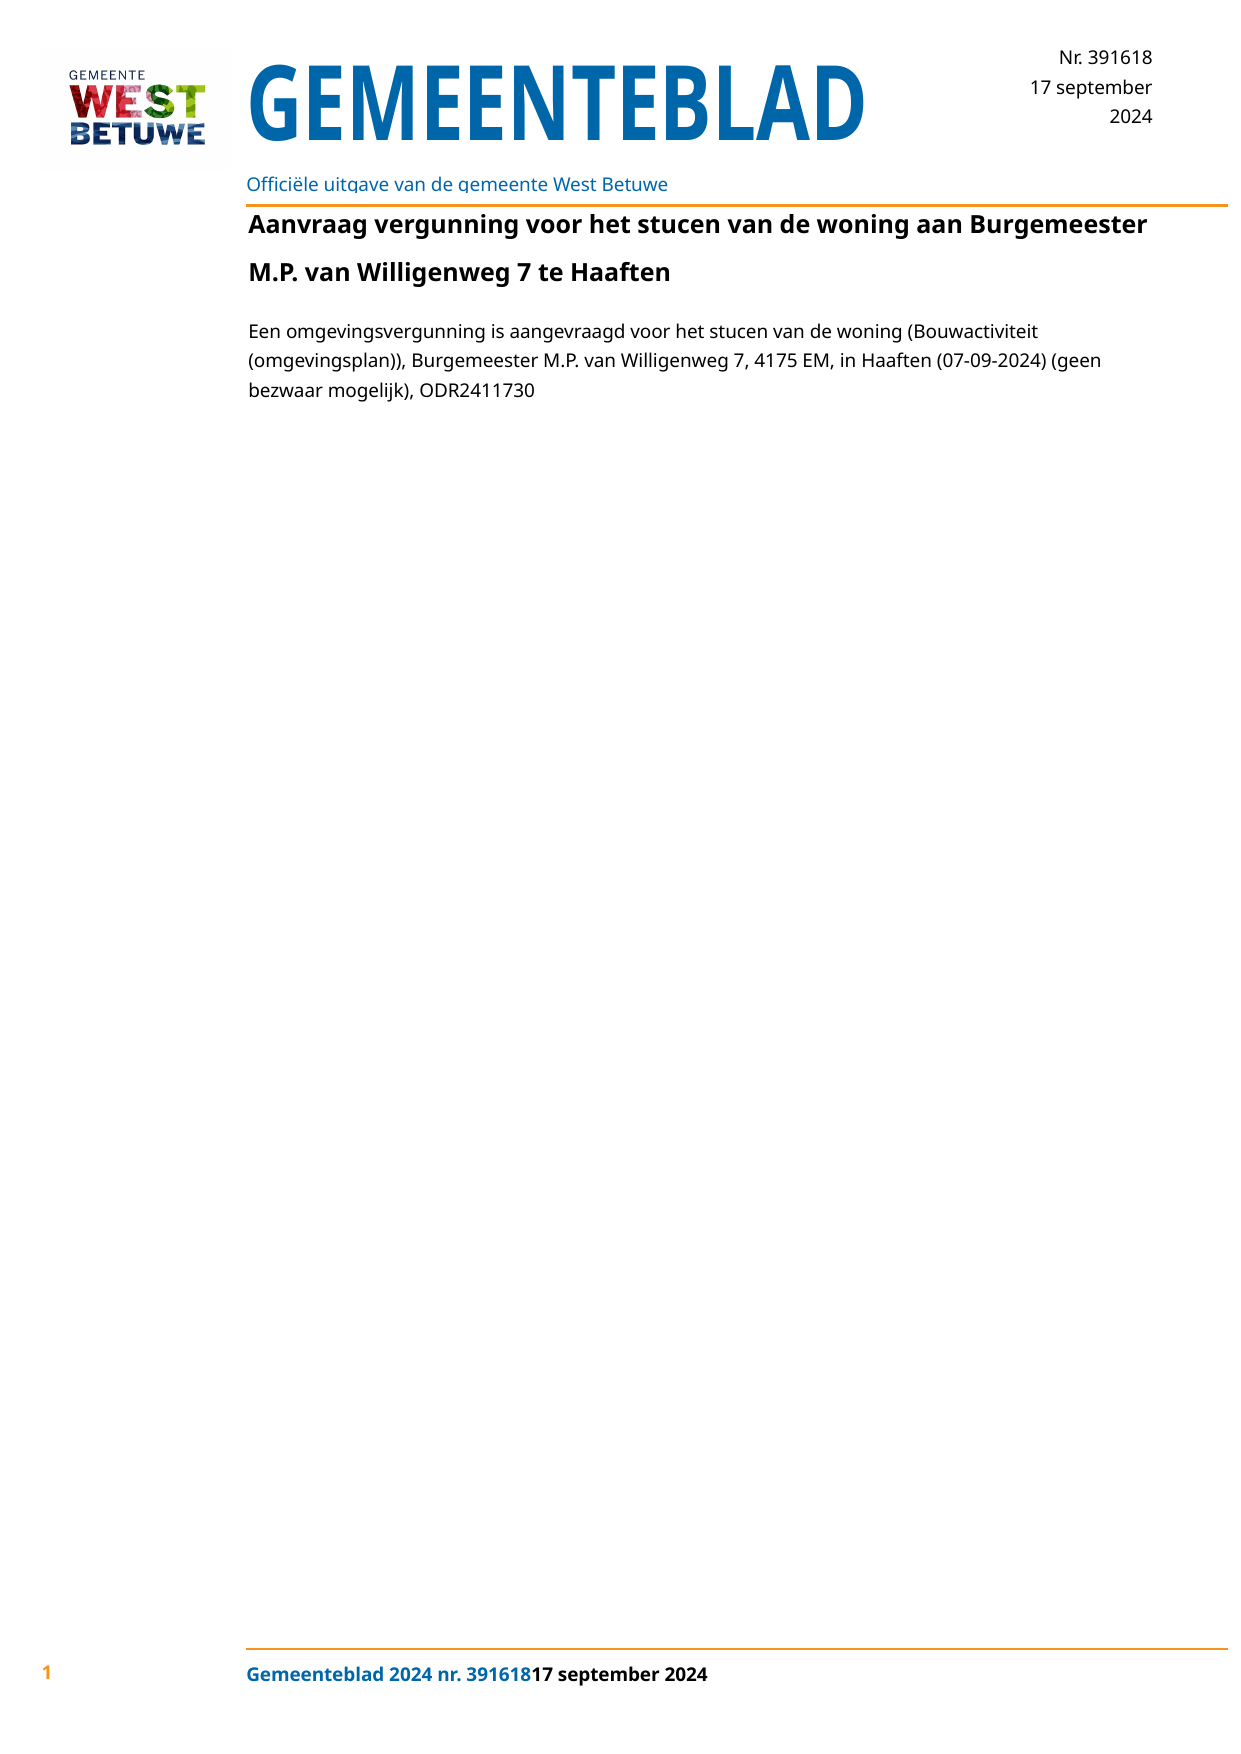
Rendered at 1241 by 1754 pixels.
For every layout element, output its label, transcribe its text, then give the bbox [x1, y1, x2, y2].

text Aanvraag vergunning voor het stucen van de woning aan Burgemeester M.P. van Willigenweg 7 te Haaften [248, 207, 1152, 288]
text Een omgevingsvergunning is aangevraagd voor het stucen van de woning (Bouwactiviteit (omgevingsplan)), Burgemeester M.P. van Willigenweg 7, 4175 EM, in Haaften (07-09-2024) (geen bezwaar mogelijk), ODR2411730 [248, 318, 1152, 403]
picture [41, 47, 231, 172]
